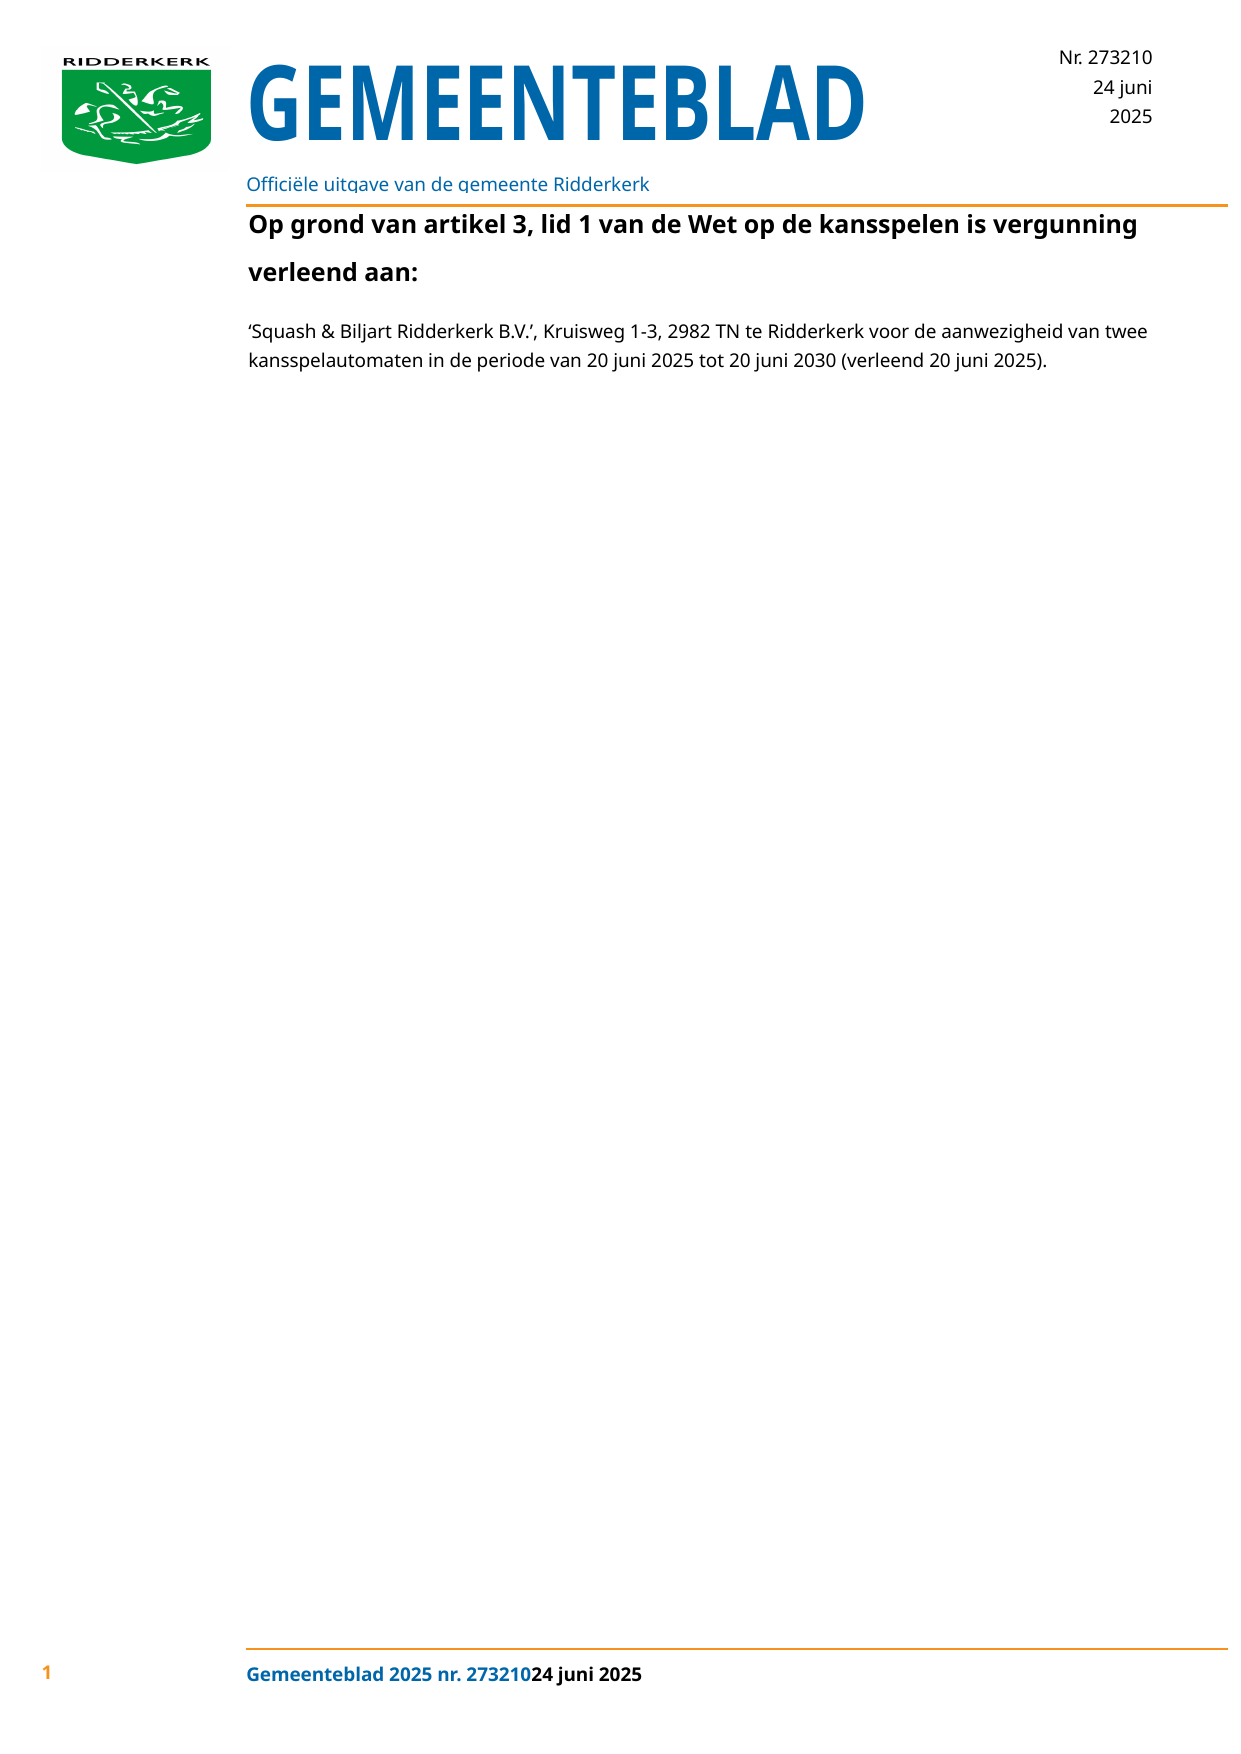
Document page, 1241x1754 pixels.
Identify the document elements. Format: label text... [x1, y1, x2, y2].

text ‘Squash & Biljart Ridderkerk B.V.’, Kruisweg 1-3, 2982 TN te Ridderkerk voor de aanwezigheid van twee kansspelautomaten in de periode van 20 juni 2025 tot 20 juni 2030 (verleend 20 juni 2025). [248, 318, 1152, 373]
text Op grond van artikel 3, lid 1 van de Wet op de kansspelen is vergunning verleend aan: [248, 207, 1152, 288]
picture [41, 47, 231, 172]
